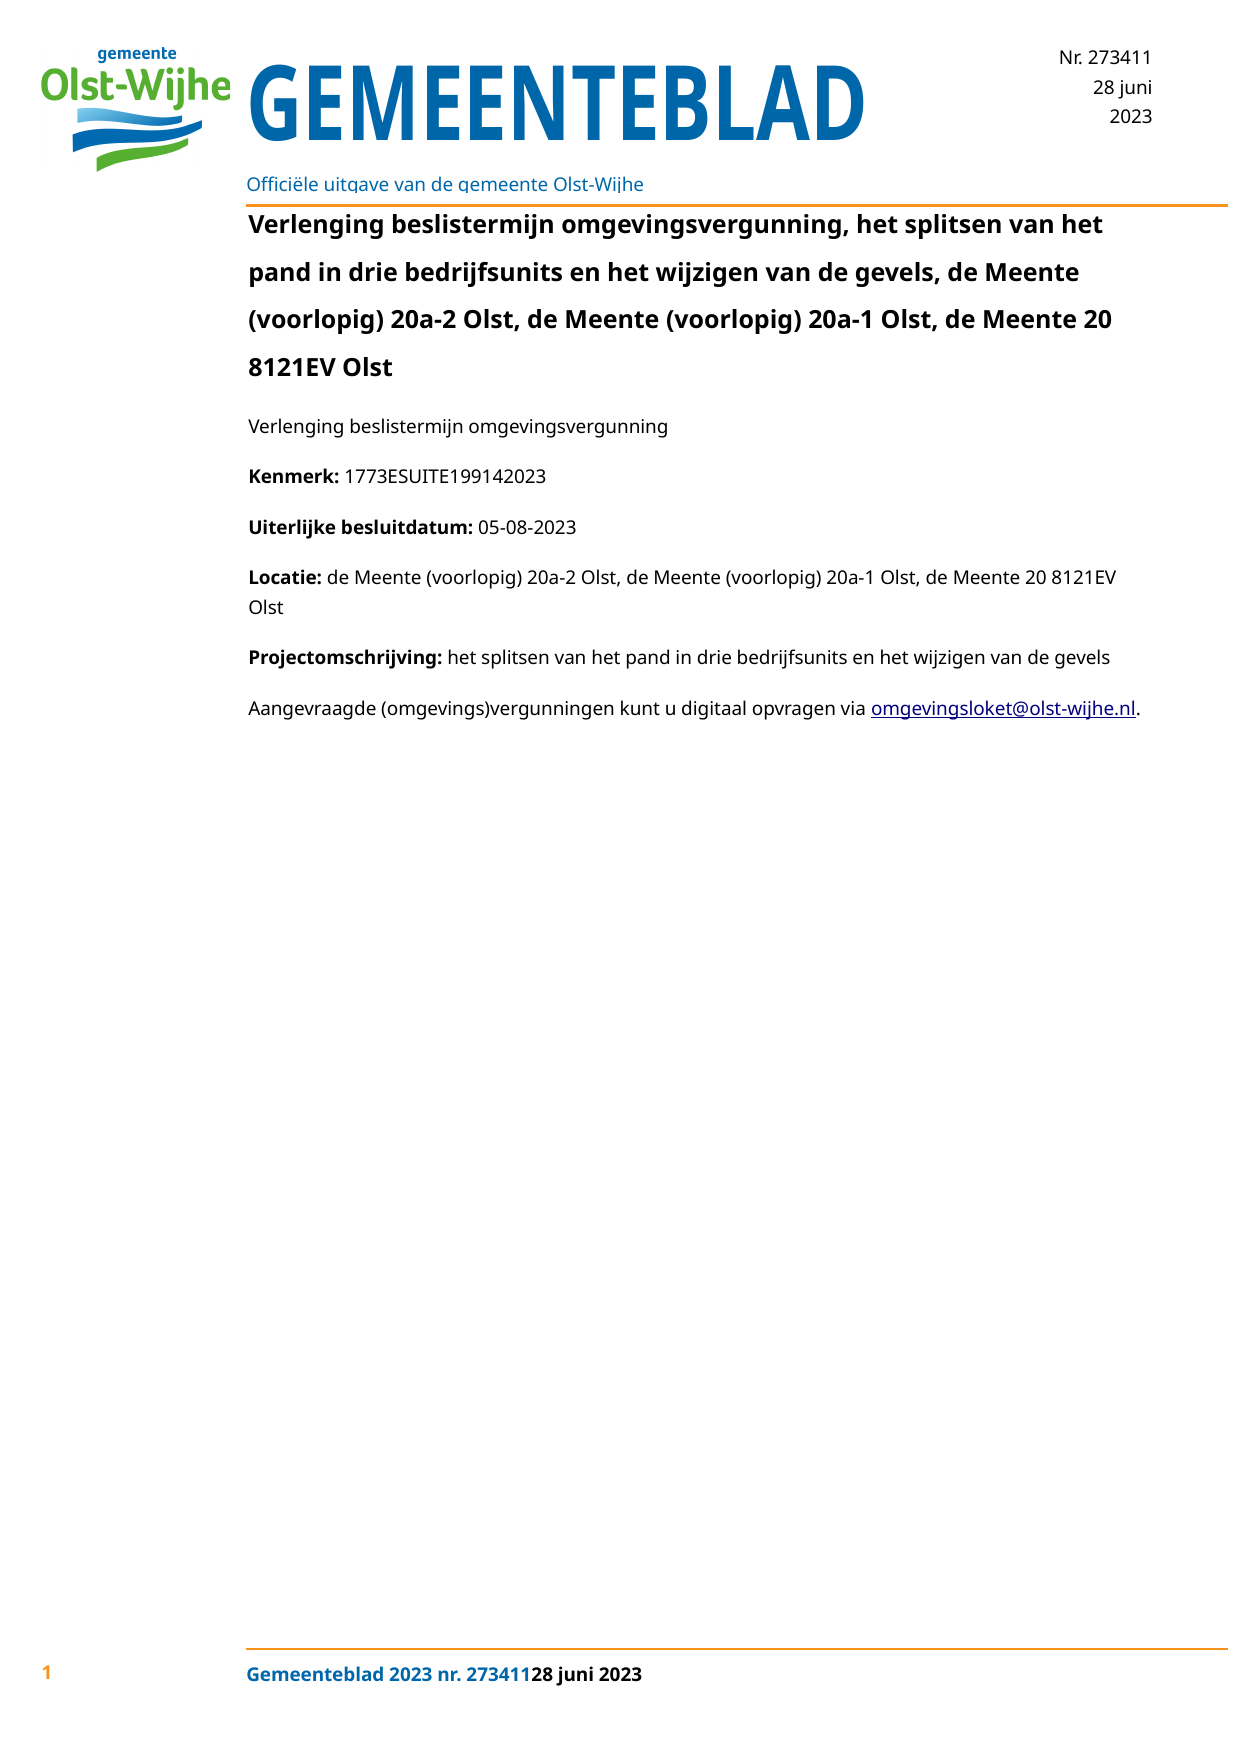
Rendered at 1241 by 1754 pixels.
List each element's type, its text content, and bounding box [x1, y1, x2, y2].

text Verlenging beslistermijn omgevingsvergunning [248, 413, 1152, 439]
text Uiterlijke besluitdatum: 05-08-2023 [248, 514, 1152, 540]
picture [41, 47, 231, 172]
text Projectomschrijving: het splitsen van het pand in drie bedrijfsunits en het wijzigen van de gevels [248, 644, 1152, 670]
text Aangevraagde (omgevings)vergunningen kunt u digitaal opvragen via omgevingsloket@olst-wijhe.nl. [248, 695, 1152, 721]
text Verlenging beslistermijn omgevingsvergunning, het splitsen van het pand in drie bedrijfsunits en het wijzigen van de gevels, de Meente (voorlopig) 20a-2 Olst, de Meente (voorlopig) 20a-1 Olst, de Meente 20 8121EV Olst [248, 207, 1152, 384]
text Kenmerk: 1773ESUITE199142023 [248, 463, 1152, 489]
text Locatie: de Meente (voorlopig) 20a-2 Olst, de Meente (voorlopig) 20a-1 Olst, de Meente 20 8121EV Olst [248, 564, 1152, 620]
